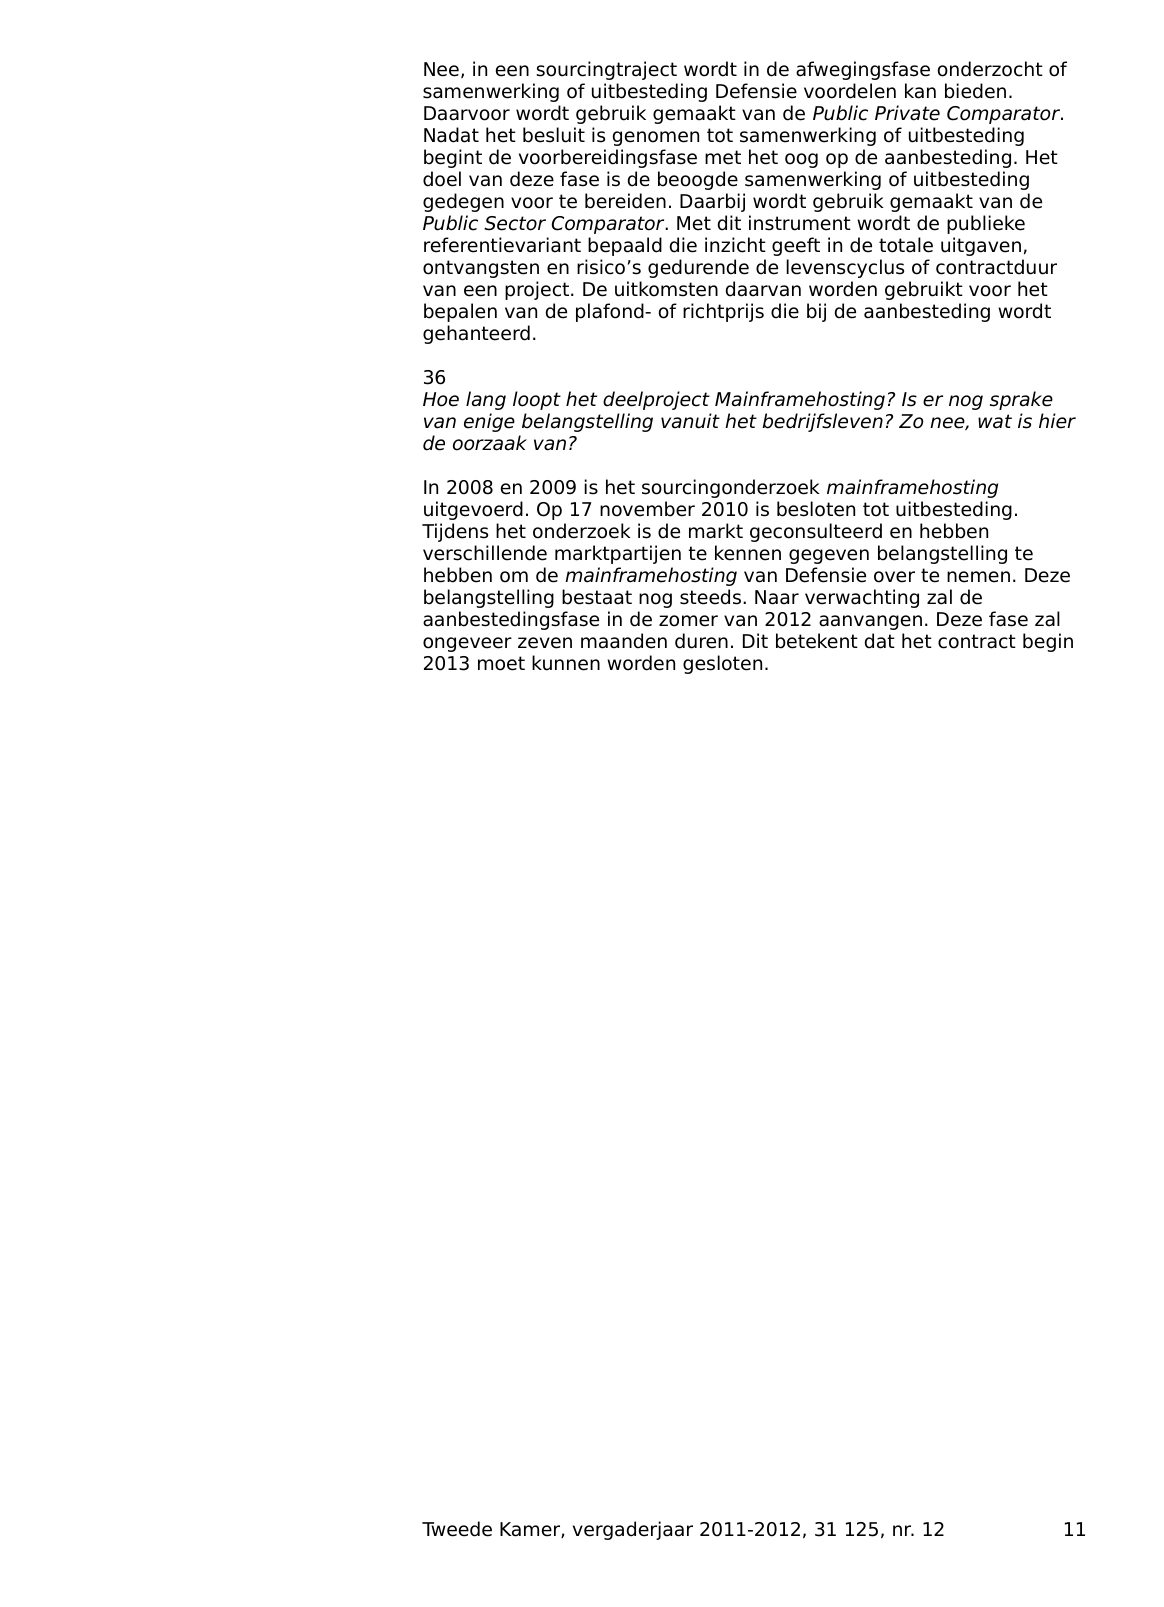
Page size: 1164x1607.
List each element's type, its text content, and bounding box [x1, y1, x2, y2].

text In 2008 en 2009 is het sourcingonderzoek mainframehosting uitgevoerd. Op 17 november 2010 is besloten tot uitbesteding. Tijdens het onderzoek is de markt geconsulteerd en hebben verschillende marktpartijen te kennen gegeven belangstelling te hebben om de mainframehosting van Defensie over te nemen. Deze belangstelling bestaat nog steeds. Naar verwachting zal de aanbestedingsfase in de zomer van 2012 aanvangen. Deze fase zal ongeveer zeven maanden duren. Dit betekent dat het contract begin 2013 moet kunnen worden gesloten. [422, 477, 1087, 675]
text Hoe lang loopt het deelproject Mainframehosting? Is er nog sprake van enige belangstelling vanuit het bedrijfsleven? Zo nee, wat is hier de oorzaak van? [422, 389, 1087, 455]
text 36 [422, 367, 1087, 389]
text Nee, in een sourcingtraject wordt in de afwegingsfase onderzocht of samenwerking of uitbesteding Defensie voordelen kan bieden. Daarvoor wordt gebruik gemaakt van de Public Private Comparator. Nadat het besluit is genomen tot samenwerking of uitbesteding begint de voorbereidingsfase met het oog op de aanbesteding. Het doel van deze fase is de beoogde samenwerking of uitbesteding gedegen voor te bereiden. Daarbij wordt gebruik gemaakt van de Public Sector Comparator. Met dit instrument wordt de publieke referentievariant bepaald die inzicht geeft in de totale uitgaven, ontvangsten en risico’s gedurende de levenscyclus of contractduur van een project. De uitkomsten daarvan worden gebruikt voor het bepalen van de plafond- of richtprijs die bij de aanbesteding wordt gehanteerd. [422, 59, 1087, 345]
